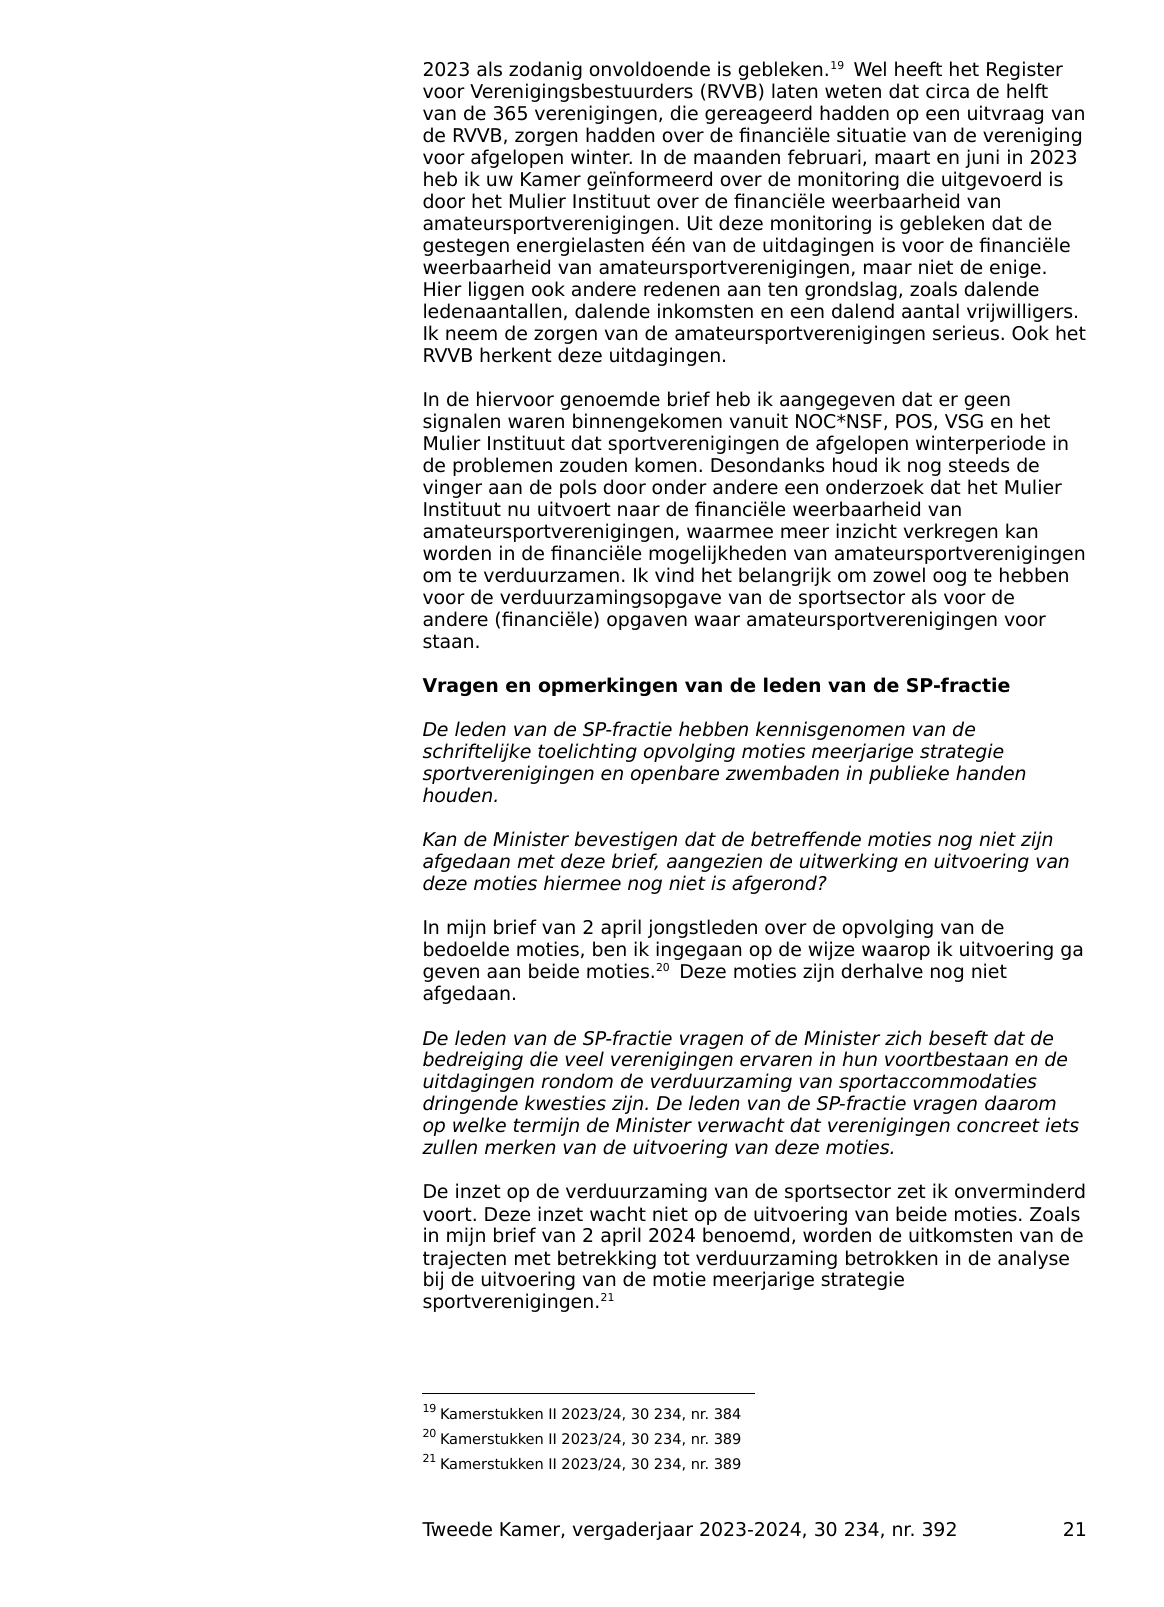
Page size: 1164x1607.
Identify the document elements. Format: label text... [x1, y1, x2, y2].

text De inzet op de verduurzaming van de sportsector zet ik onverminderd voort. Deze inzet wacht niet op de uitvoering van beide moties. Zoals in mijn brief van 2 april 2024 benoemd, worden de uitkomsten van de trajecten met betrekking tot verduurzaming betrokken in de analyse bij de uitvoering van de motie meerjarige strategie sportverenigingen. [422, 1181, 1087, 1313]
text Kan de Minister bevestigen dat de betreffende moties nog niet zijn afgedaan met deze brief, aangezien de uitwerking en uitvoering van deze moties hiermee nog niet is afgerond? [422, 829, 1087, 895]
text De leden van de SP-fractie hebben kennisgenomen van de schriftelijke toelichting opvolging moties meerjarige strategie sportverenigingen en openbare zwembaden in publieke handen houden. [422, 719, 1087, 807]
text In de hiervoor genoemde brief heb ik aangegeven dat er geen signalen waren binnengekomen vanuit NOC*NSF, POS, VSG en het Mulier Instituut dat sportverenigingen de afgelopen winterperiode in de problemen zouden komen. Desondanks houd ik nog steeds de vinger aan de pols door onder andere een onderzoek dat het Mulier Instituut nu uitvoert naar de financiële weerbaarheid van amateursportverenigingen, waarmee meer inzicht verkregen kan worden in de financiële mogelijkheden van amateursportverenigingen om te verduurzamen. Ik vind het belangrijk om zowel oog te hebben voor de verduurzamingsopgave van de sportsector als voor de andere (financiële) opgaven waar amateursportverenigingen voor staan. [422, 389, 1087, 653]
subtitle Vragen en opmerkingen van de leden van de SP-fractie [422, 675, 1087, 697]
text 2023 als zodanig onvoldoende is gebleken. Wel heeft het Register voor Verenigingsbestuurders (RVVB) laten weten dat circa de helft van de 365 verenigingen, die gereageerd hadden op een uitvraag van de RVVB, zorgen hadden over de financiële situatie van de vereniging voor afgelopen winter. In de maanden februari, maart en juni in 2023 heb ik uw Kamer geïnformeerd over de monitoring die uitgevoerd is door het Mulier Instituut over de financiële weerbaarheid van amateursportverenigingen. Uit deze monitoring is gebleken dat de gestegen energielasten één van de uitdagingen is voor de financiële weerbaarheid van amateursportverenigingen, maar niet de enige. Hier liggen ook andere redenen aan ten grondslag, zoals dalende ledenaantallen, dalende inkomsten en een dalend aantal vrijwilligers. Ik neem de zorgen van de amateursportverenigingen serieus. Ook het RVVB herkent deze uitdagingen. [422, 59, 1087, 367]
text De leden van de SP-fractie vragen of de Minister zich beseft dat de bedreiging die veel verenigingen ervaren in hun voortbestaan en de uitdagingen rondom de verduurzaming van sportaccommodaties dringende kwesties zijn. De leden van de SP-fractie vragen daarom op welke termijn de Minister verwacht dat verenigingen concreet iets zullen merken van de uitvoering van deze moties. [422, 1027, 1087, 1159]
text Kamerstukken II 2023/24, 30 234, nr. 384 [422, 1402, 1087, 1424]
text Kamerstukken II 2023/24, 30 234, nr. 389 [422, 1427, 1087, 1449]
text In mijn brief van 2 april jongstleden over de opvolging van de bedoelde moties, ben ik ingegaan op de wijze waarop ik uitvoering ga geven aan beide moties. Deze moties zijn derhalve nog niet afgedaan. [422, 917, 1087, 1005]
text Kamerstukken II 2023/24, 30 234, nr. 389 [422, 1452, 1087, 1474]
